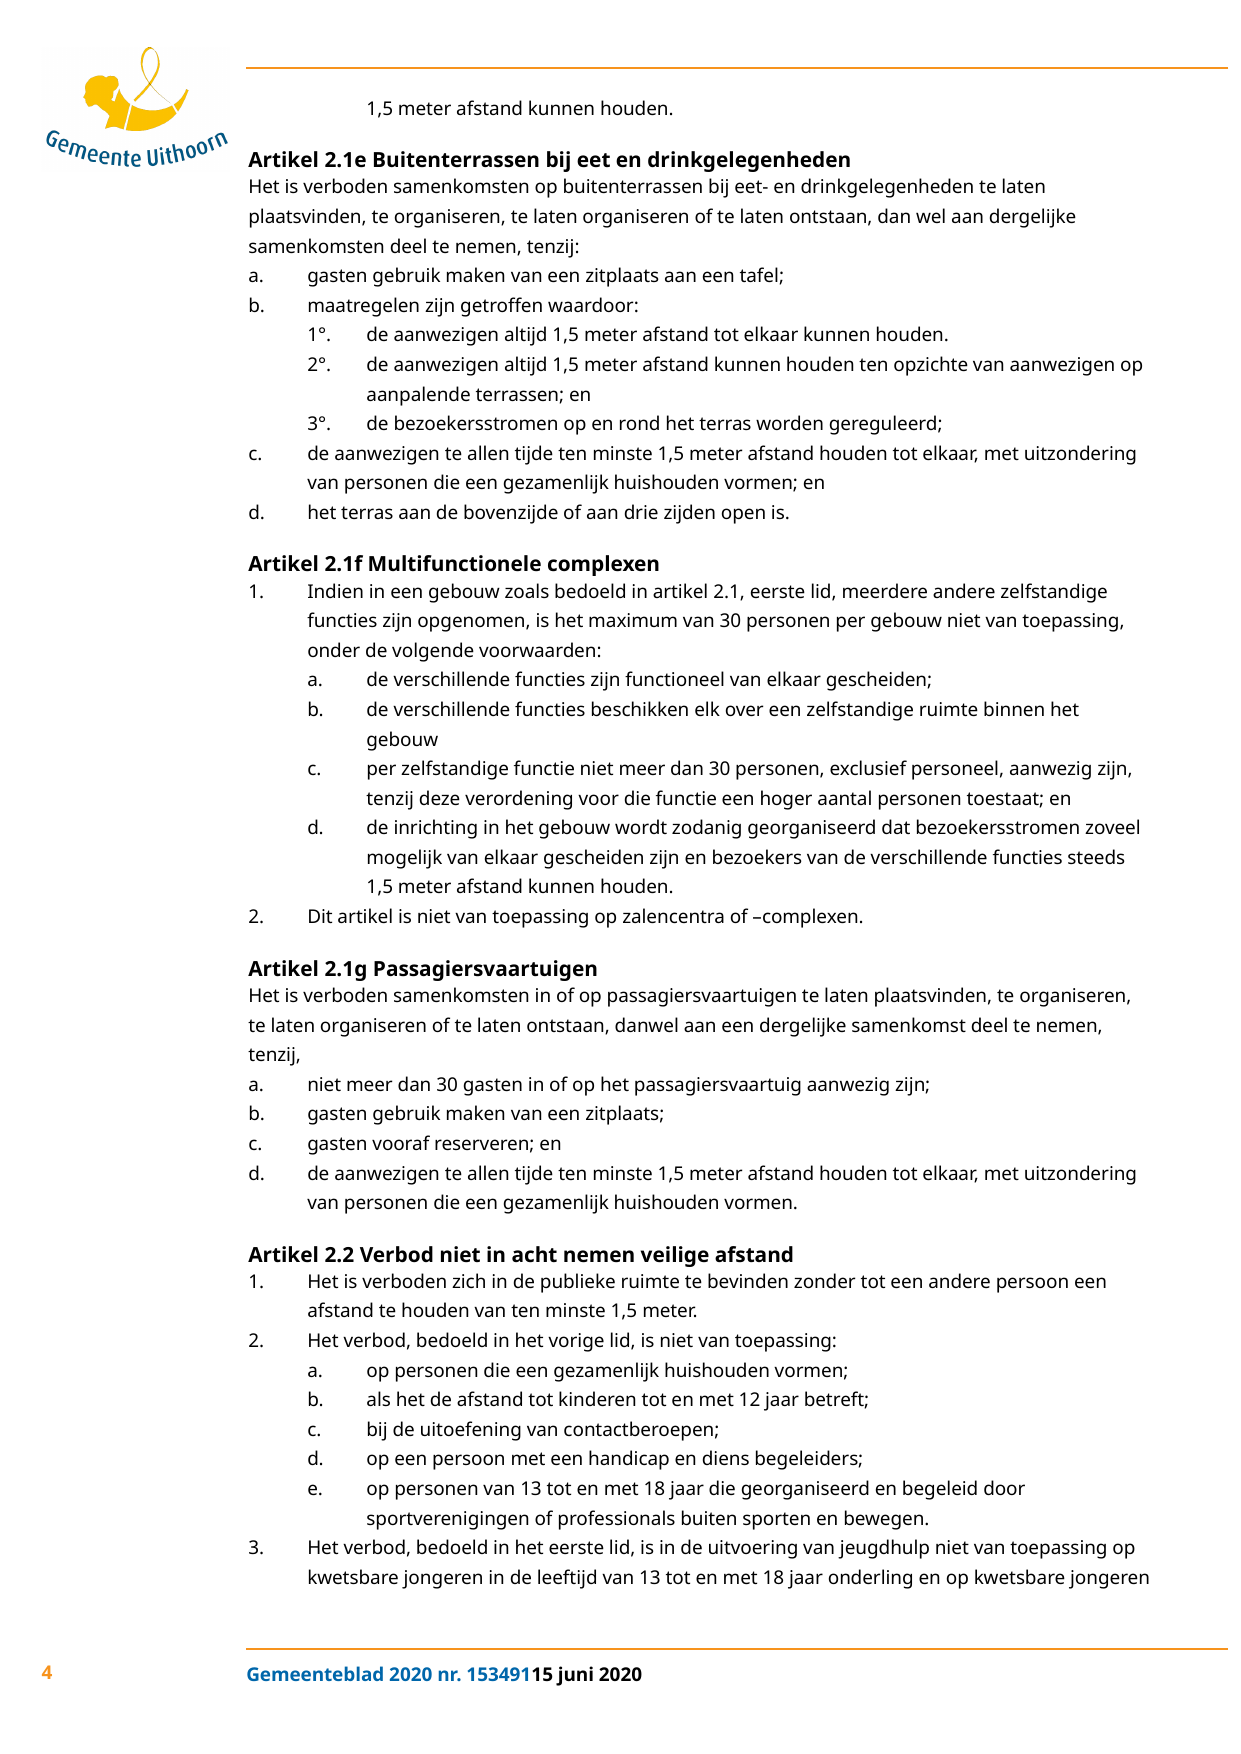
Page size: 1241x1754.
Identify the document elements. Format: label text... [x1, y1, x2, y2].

text Artikel 2.1e Buitenterrassen bij eet en drinkgelegenheden [248, 145, 1152, 174]
list de aanwezigen te allen tijde ten minste 1,5 meter afstand houden tot elkaar, met uitzondering van personen die een gezamenlijk huishouden vormen; en [248, 440, 1152, 495]
list de verschillende functies beschikken elk over een zelfstandige ruimte binnen het gebouw [307, 696, 1152, 752]
list 1,5 meter afstand kunnen houden. [307, 95, 1152, 121]
list gasten gebruik maken van een zitplaats; [248, 1101, 1152, 1126]
list het terras aan de bovenzijde of aan drie zijden open is. [248, 499, 1152, 525]
text Artikel 2.1g Passagiersvaartuigen [248, 954, 1152, 982]
list de aanwezigen altijd 1,5 meter afstand tot elkaar kunnen houden. [307, 322, 1152, 347]
text Het is verboden samenkomsten in of op passagiersvaartuigen te laten plaatsvinden, te organiseren, te laten organiseren of te laten ontstaan, danwel aan een dergelijke samenkomst deel te nemen, tenzij, [248, 982, 1152, 1067]
list de bezoekersstromen op en rond het terras worden gereguleerd; [307, 410, 1152, 436]
list Indien in een gebouw zoals bedoeld in artikel 2.1, eerste lid, meerdere andere zelfstandige functies zijn opgenomen, is het maximum van 30 personen per gebouw niet van toepassing, onder de volgende voorwaarden: [248, 578, 1152, 663]
text Artikel 2.1f Multifunctionele complexen [248, 549, 1152, 578]
list de verschillende functies zijn functioneel van elkaar gescheiden; [307, 667, 1152, 692]
list Het verbod, bedoeld in het vorige lid, is niet van toepassing: [248, 1327, 1152, 1353]
list Dit artikel is niet van toepassing op zalencentra of –complexen. [248, 903, 1152, 929]
list op personen die een gezamenlijk huishouden vormen; [307, 1357, 1152, 1383]
list de aanwezigen altijd 1,5 meter afstand kunnen houden ten opzichte van aanwezigen op aanpalende terrassen; en [307, 351, 1152, 406]
list Het is verboden zich in de publieke ruimte te bevinden zonder tot een andere persoon een afstand te houden van ten minste 1,5 meter. [248, 1268, 1152, 1323]
list op een persoon met een handicap en diens begeleiders; [307, 1446, 1152, 1471]
list bij de uitoefening van contactberoepen; [307, 1416, 1152, 1442]
list per zelfstandige functie niet meer dan 30 personen, exclusief personeel, aanwezig zijn, tenzij deze verordening voor die functie een hoger aantal personen toestaat; en [307, 755, 1152, 811]
text Artikel 2.2 Verbod niet in acht nemen veilige afstand [248, 1240, 1152, 1268]
list Het verbod, bedoeld in het eerste lid, is in de uitvoering van jeugdhulp niet van toepassing op kwetsbare jongeren in de leeftijd van 13 tot en met 18 jaar onderling en op kwetsbare jongeren [248, 1534, 1152, 1590]
list als het de afstand tot kinderen tot en met 12 jaar betreft; [307, 1386, 1152, 1412]
list maatregelen zijn getroffen waardoor: [248, 292, 1152, 318]
list op personen van 13 tot en met 18 jaar die georganiseerd en begeleid door sportverenigingen of professionals buiten sporten en bewegen. [307, 1475, 1152, 1531]
list niet meer dan 30 gasten in of op het passagiersvaartuig aanwezig zijn; [248, 1071, 1152, 1097]
picture [41, 47, 231, 172]
list gasten vooraf reserveren; en [248, 1130, 1152, 1156]
list de aanwezigen te allen tijde ten minste 1,5 meter afstand houden tot elkaar, met uitzondering van personen die een gezamenlijk huishouden vormen. [248, 1160, 1152, 1215]
list gasten gebruik maken van een zitplaats aan een tafel; [248, 262, 1152, 288]
text Het is verboden samenkomsten op buitenterrassen bij eet- en drinkgelegenheden te laten plaatsvinden, te organiseren, te laten organiseren of te laten ontstaan, dan wel aan dergelijke samenkomsten deel te nemen, tenzij: [248, 174, 1152, 258]
list de inrichting in het gebouw wordt zodanig georganiseerd dat bezoekersstromen zoveel mogelijk van elkaar gescheiden zijn en bezoekers van de verschillende functies steeds 1,5 meter afstand kunnen houden. [307, 814, 1152, 899]
